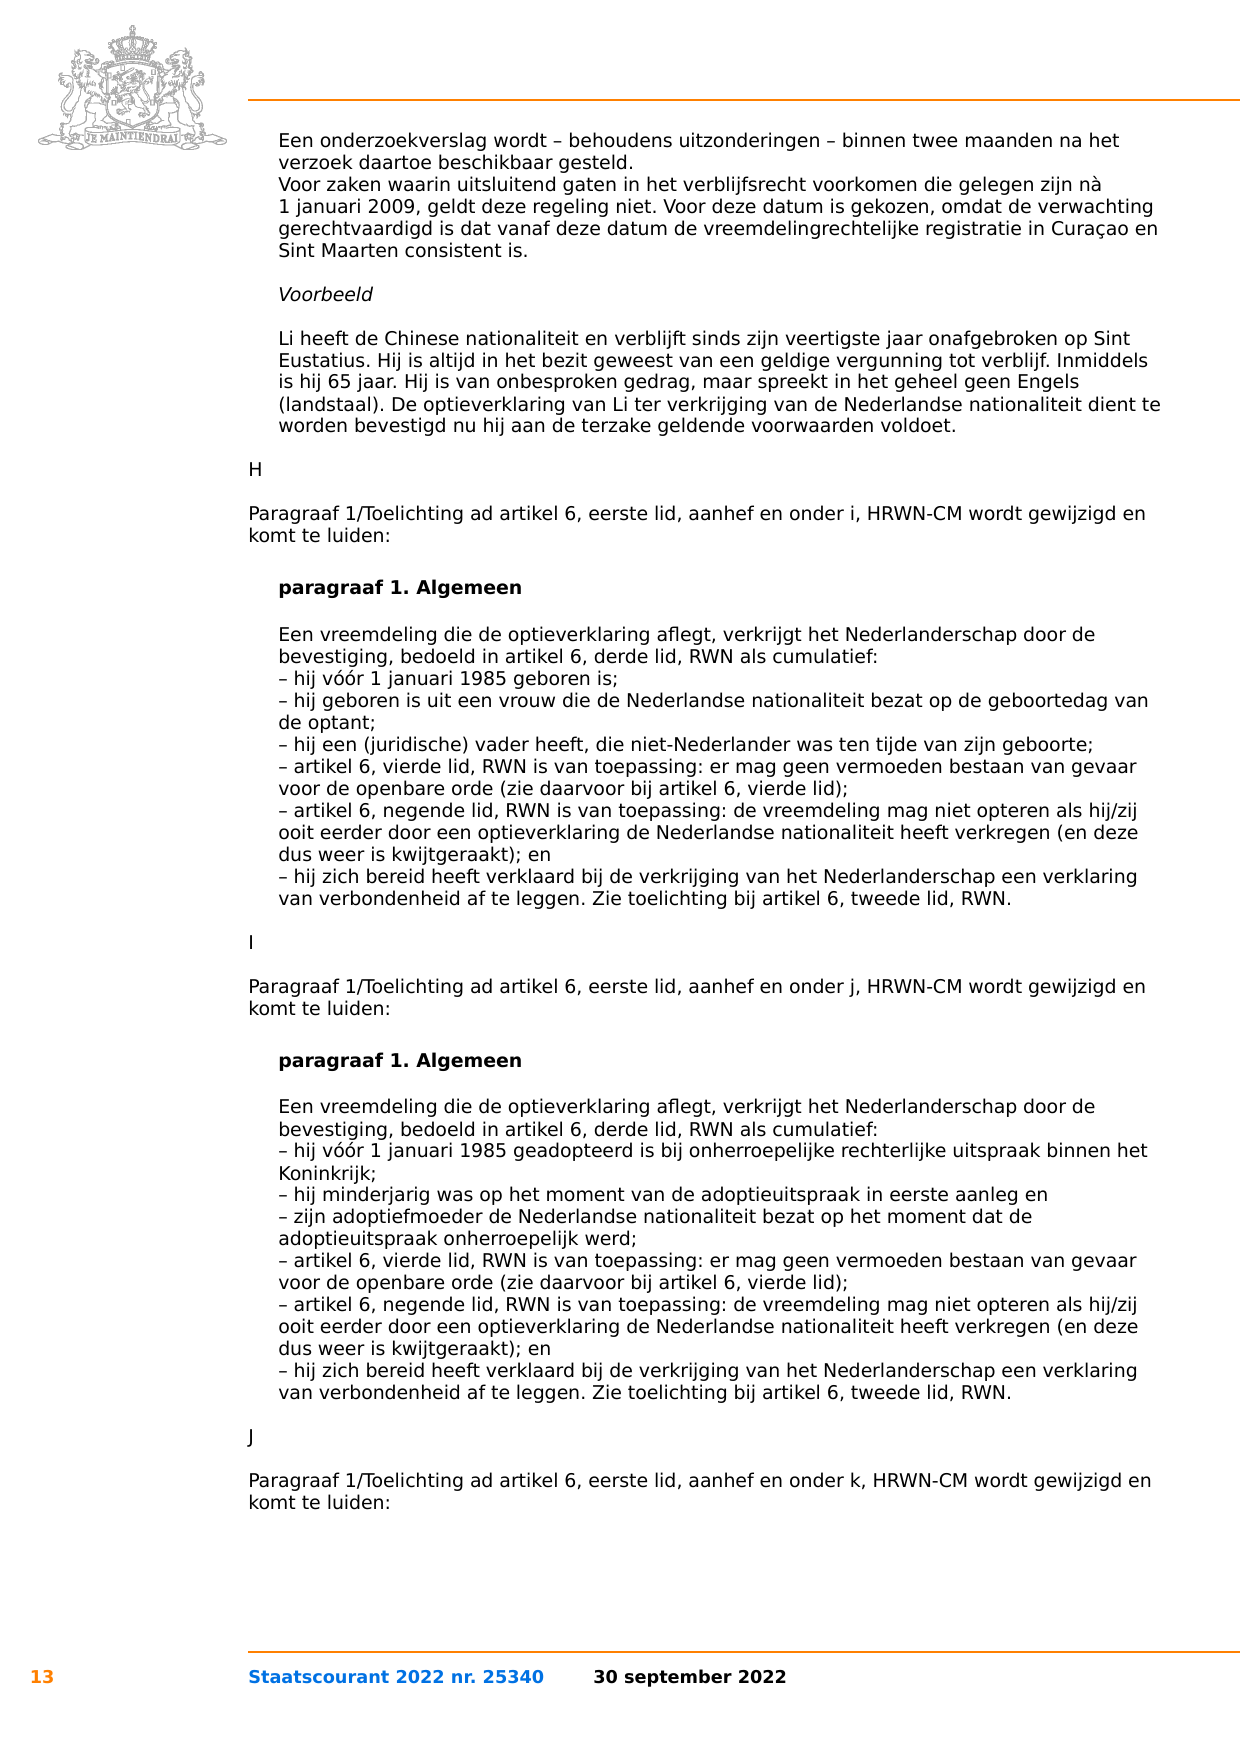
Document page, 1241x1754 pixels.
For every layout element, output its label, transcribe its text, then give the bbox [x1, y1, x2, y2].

text – artikel 6, vierde lid, RWN is van toepassing: er mag geen vermoeden bestaan van gevaar voor de openbare orde (zie daarvoor bij artikel 6, vierde lid); [278, 756, 1163, 800]
text Paragraaf 1/Toelichting ad artikel 6, eerste lid, aanhef en onder i, HRWN-CM wordt gewijzigd en komt te luiden: [248, 503, 1163, 547]
text – hij vóór 1 januari 1985 geboren is; [278, 668, 1163, 690]
text – hij een (juridische) vader heeft, die niet-Nederlander was ten tijde van zijn geboorte; [278, 734, 1163, 756]
text Paragraaf 1/Toelichting ad artikel 6, eerste lid, aanhef en onder j, HRWN-CM wordt gewijzigd en komt te luiden: [248, 976, 1163, 1019]
subtitle paragraaf 1. Algemeen [278, 1049, 1163, 1071]
text – artikel 6, negende lid, RWN is van toepassing: de vreemdeling mag niet opteren als hij/zij ooit eerder door een optieverklaring de Nederlandse nationaliteit heeft verkregen (en deze dus weer is kwijtgeraakt); en [278, 1294, 1163, 1360]
text Paragraaf 1/Toelichting ad artikel 6, eerste lid, aanhef en onder k, HRWN-CM wordt gewijzigd en komt te luiden: [248, 1470, 1163, 1514]
text Een onderzoekverslag wordt – behoudens uitzonderingen – binnen twee maanden na het verzoek daartoe beschikbaar gesteld. [278, 130, 1163, 174]
text Een vreemdeling die de optieverklaring aflegt, verkrijgt het Nederlanderschap door de bevestiging, bedoeld in artikel 6, derde lid, RWN als cumulatief: [278, 1096, 1163, 1140]
text – hij zich bereid heeft verklaard bij de verkrijging van het Nederlanderschap een verklaring van verbondenheid af te leggen. Zie toelichting bij artikel 6, tweede lid, RWN. [278, 1360, 1163, 1404]
text Een vreemdeling die de optieverklaring aflegt, verkrijgt het Nederlanderschap door de bevestiging, bedoeld in artikel 6, derde lid, RWN als cumulatief: [278, 624, 1163, 668]
text Voor zaken waarin uitsluitend gaten in het verblijfsrecht voorkomen die gelegen zijn nà 1 januari 2009, geldt deze regeling niet. Voor deze datum is gekozen, omdat de verwachting gerechtvaardigd is dat vanaf deze datum de vreemdelingrechtelijke registratie in Curaçao en Sint Maarten consistent is. [278, 174, 1163, 262]
picture [38, 25, 227, 150]
subtitle Voorbeeld [278, 284, 1163, 306]
text I [248, 932, 1163, 954]
text – artikel 6, negende lid, RWN is van toepassing: de vreemdeling mag niet opteren als hij/zij ooit eerder door een optieverklaring de Nederlandse nationaliteit heeft verkregen (en deze dus weer is kwijtgeraakt); en [278, 800, 1163, 866]
text H [248, 459, 1163, 481]
text – hij minderjarig was op het moment van de adoptieuitspraak in eerste aanleg en [278, 1184, 1163, 1206]
text – hij geboren is uit een vrouw die de Nederlandse nationaliteit bezat op de geboortedag van de optant; [278, 690, 1163, 734]
text – artikel 6, vierde lid, RWN is van toepassing: er mag geen vermoeden bestaan van gevaar voor de openbare orde (zie daarvoor bij artikel 6, vierde lid); [278, 1250, 1163, 1294]
text – zijn adoptiefmoeder de Nederlandse nationaliteit bezat op het moment dat de adoptieuitspraak onherroepelijk werd; [278, 1206, 1163, 1250]
text – hij vóór 1 januari 1985 geadopteerd is bij onherroepelijke rechterlijke uitspraak binnen het Koninkrijk; [278, 1140, 1163, 1184]
text Li heeft de Chinese nationaliteit en verblijft sinds zijn veertigste jaar onafgebroken op Sint Eustatius. Hij is altijd in het bezit geweest van een geldige vergunning tot verblijf. Inmiddels is hij 65 jaar. Hij is van onbesproken gedrag, maar spreekt in het geheel geen Engels (landstaal). De optieverklaring van Li ter verkrijging van de Nederlandse nationaliteit dient te worden bevestigd nu hij aan de terzake geldende voorwaarden voldoet. [278, 327, 1163, 437]
text – hij zich bereid heeft verklaard bij de verkrijging van het Nederlanderschap een verklaring van verbondenheid af te leggen. Zie toelichting bij artikel 6, tweede lid, RWN. [278, 866, 1163, 910]
text J [248, 1426, 1163, 1448]
subtitle paragraaf 1. Algemeen [278, 577, 1163, 599]
